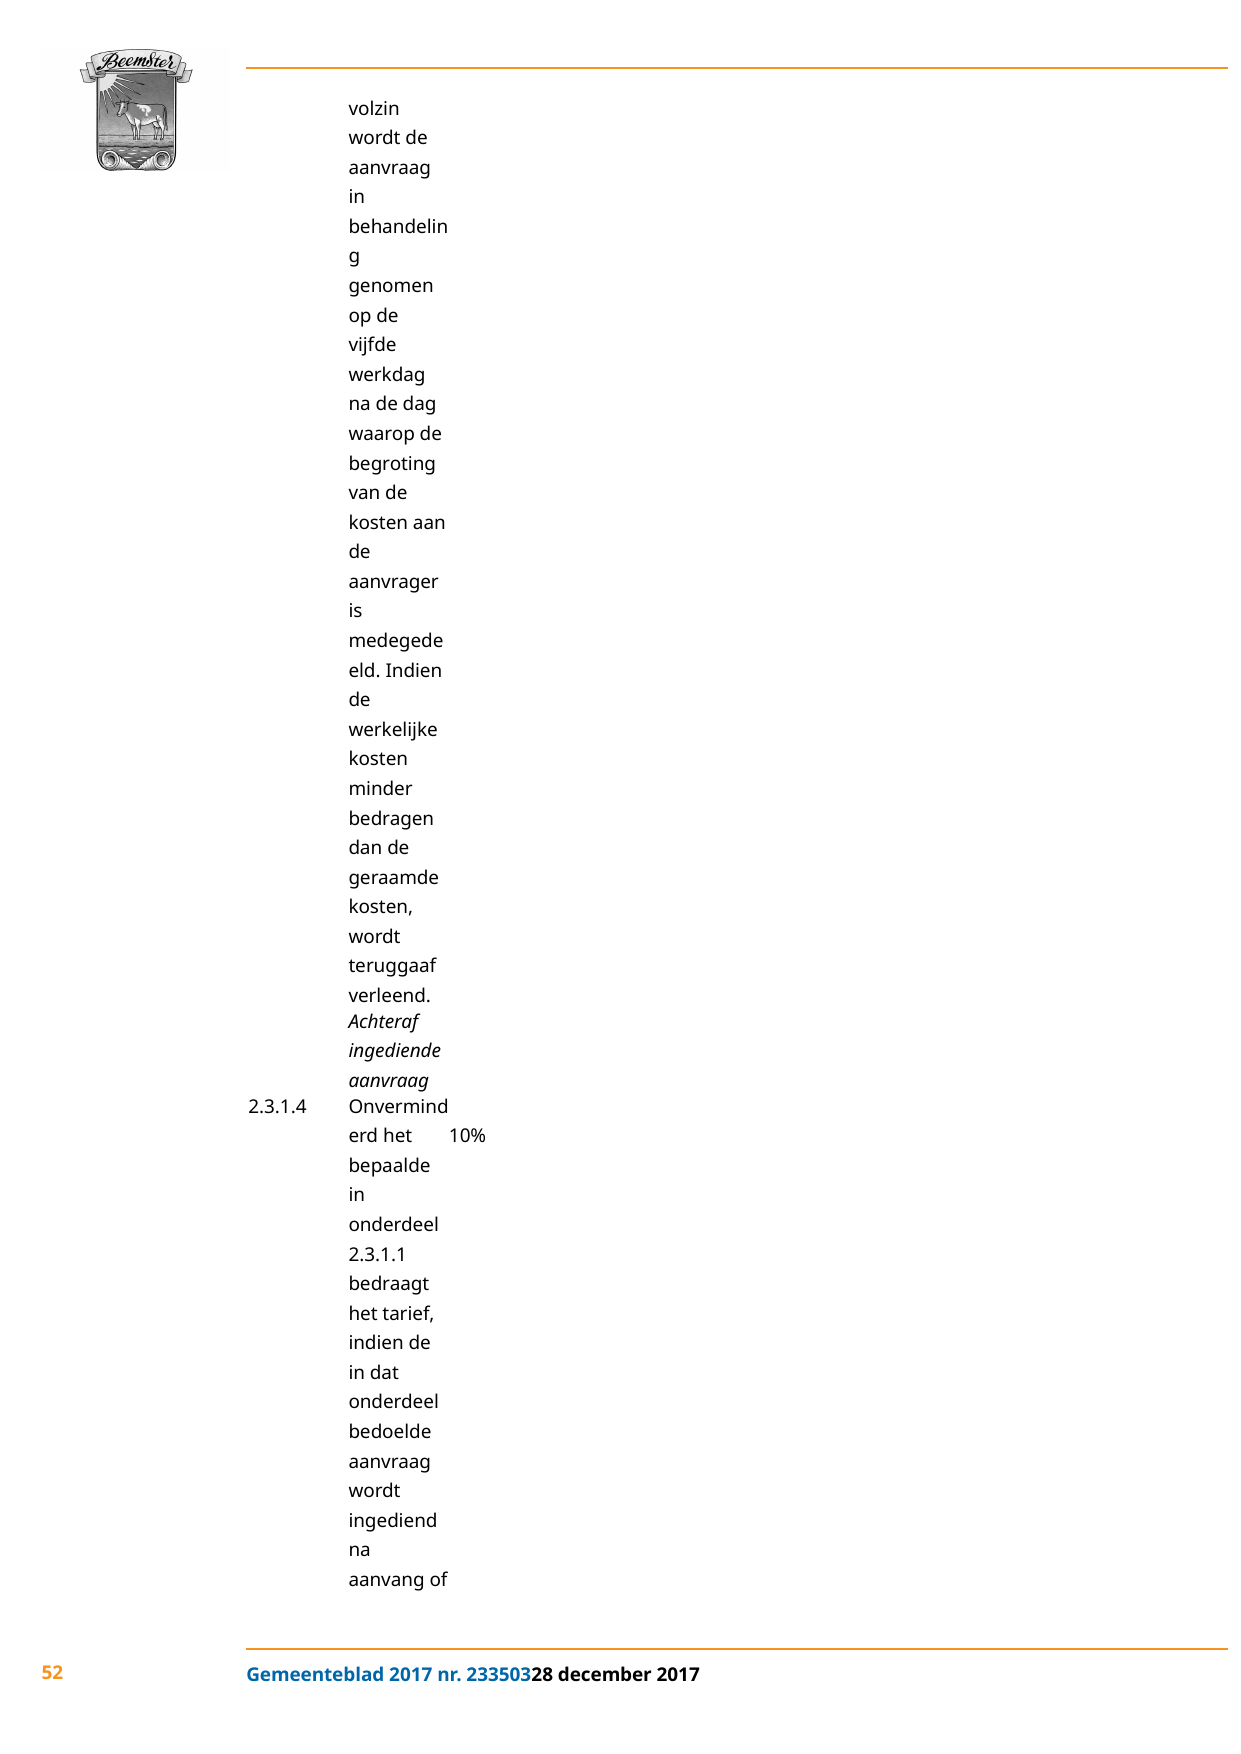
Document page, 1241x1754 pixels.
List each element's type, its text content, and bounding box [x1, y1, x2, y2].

table_cell Achteraf ingediende aanvraag [348, 1008, 449, 1093]
table_cell [449, 95, 549, 1008]
table_cell 2.3.1.4 [248, 1093, 348, 1592]
table_cell [449, 1008, 549, 1093]
table_cell [248, 1008, 348, 1093]
table_cell Onverminderd het bepaalde in onderdeel 2.3.1.1 bedraagt het tarief, indien de in dat onderdeel bedoelde aanvraag wordt ingediend na aanvang of [348, 1093, 449, 1592]
table_cell 10% [449, 1093, 549, 1592]
table_cell [248, 95, 348, 1008]
table_cell volzin wordt de aanvraag in behandeling genomen op de vijfde werkdag na de dag waarop de begroting van de kosten aan de aanvrager is medegedeeld. Indien de werkelijke kosten minder bedragen dan de geraamde kosten, wordt teruggaaf verleend. [348, 95, 449, 1008]
picture [41, 47, 231, 172]
